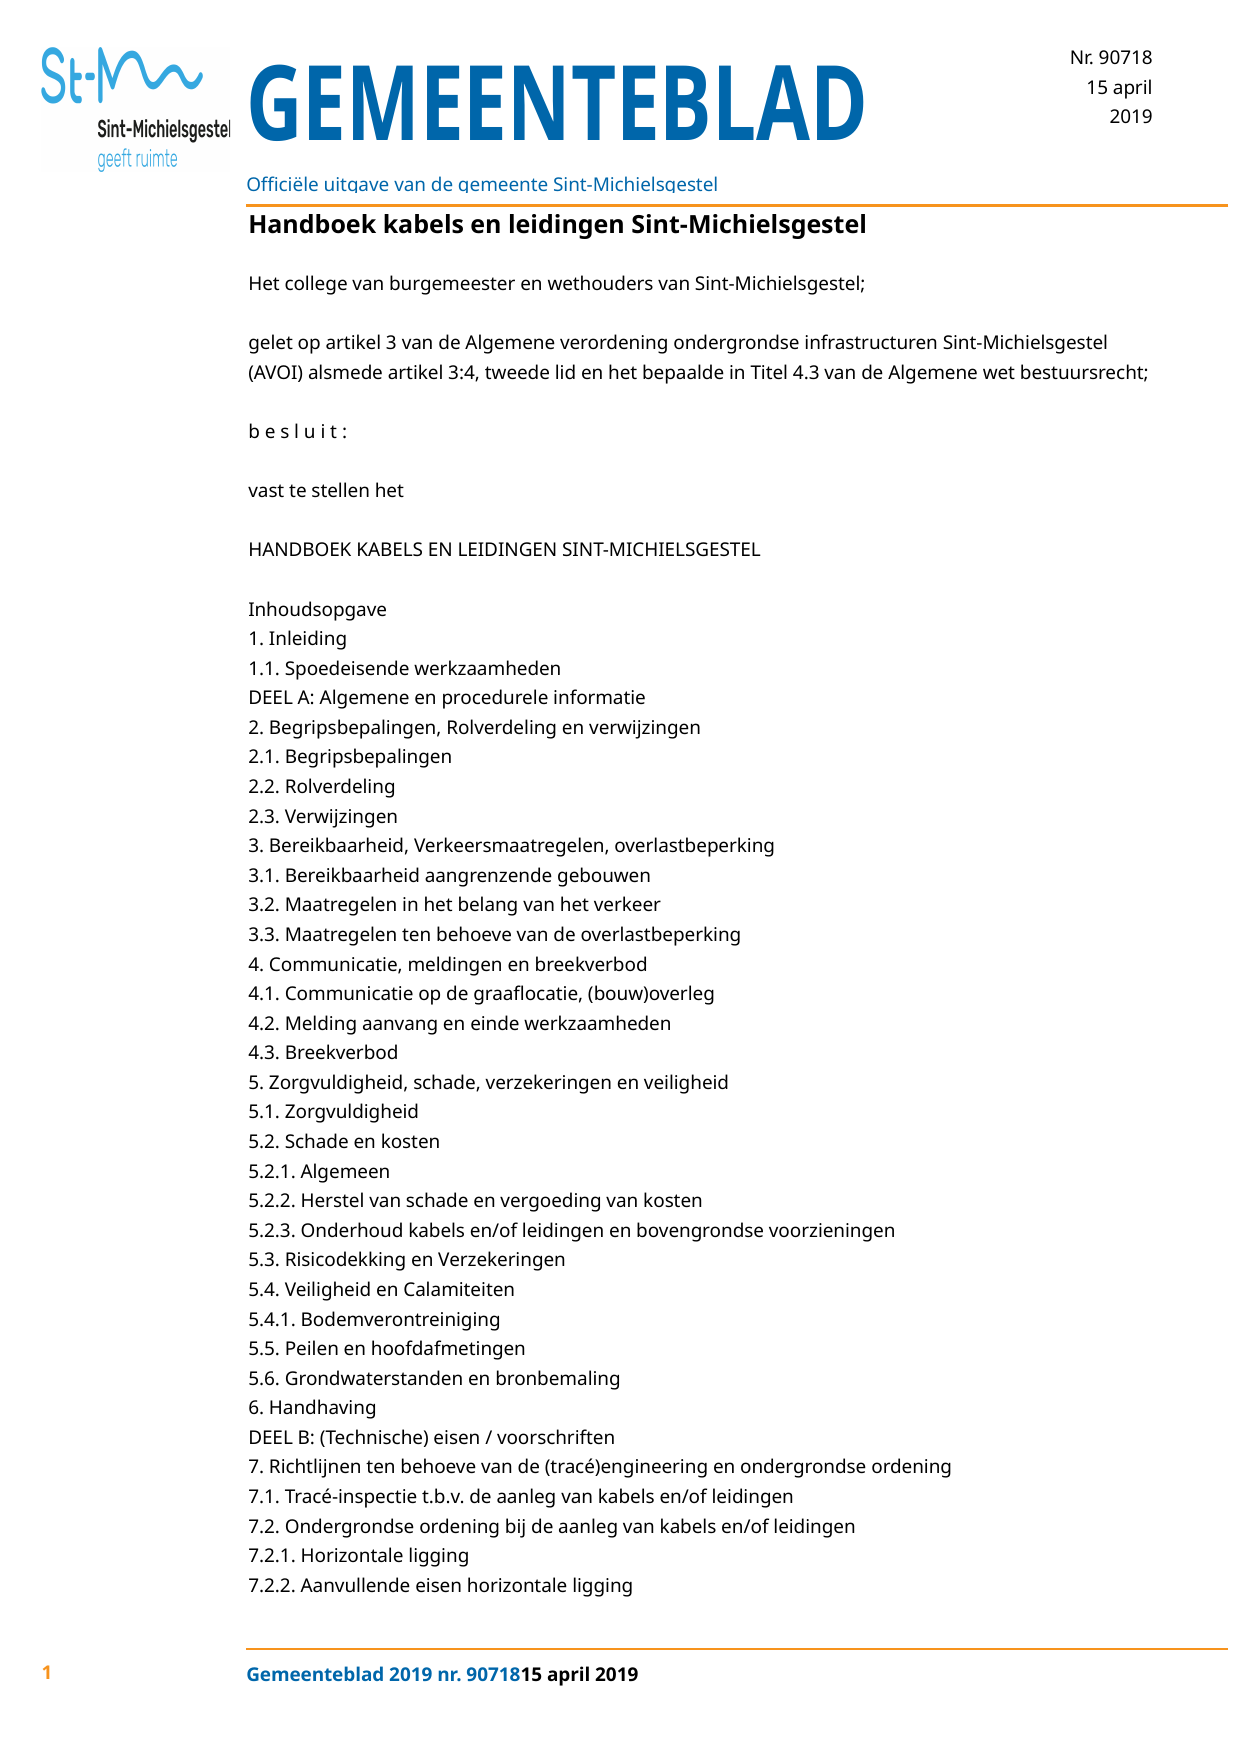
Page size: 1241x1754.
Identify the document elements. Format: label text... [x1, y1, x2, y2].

text 1.1. Spoedeisende werkzaamheden [248, 655, 1152, 681]
text vast te stellen het [248, 477, 1152, 503]
text 6. Handhaving [248, 1394, 1152, 1420]
text 5.2.2. Herstel van schade en vergoeding van kosten [248, 1187, 1152, 1213]
text 5.4.1. Bodemverontreiniging [248, 1306, 1152, 1331]
text 5.2.1. Algemeen [248, 1158, 1152, 1183]
text DEEL A: Algemene en procedurele informatie [248, 684, 1152, 710]
text 7. Richtlijnen ten behoeve van de (tracé)engineering en ondergrondse ordening [248, 1454, 1152, 1479]
text 5.2. Schade en kosten [248, 1128, 1152, 1154]
text 4.3. Breekverbod [248, 1039, 1152, 1065]
text 7.1. Tracé-inspectie t.b.v. de aanleg van kabels en/of leidingen [248, 1483, 1152, 1509]
text Het college van burgemeester en wethouders van Sint-Michielsgestel; [248, 270, 1152, 296]
text 5.4. Veiligheid en Calamiteiten [248, 1276, 1152, 1302]
text 4.2. Melding aanvang en einde werkzaamheden [248, 1010, 1152, 1036]
text 3. Bereikbaarheid, Verkeersmaatregelen, overlastbeperking [248, 832, 1152, 858]
text 4.1. Communicatie op de graaflocatie, (bouw)overleg [248, 980, 1152, 1006]
text 7.2. Ondergrondse ordening bij de aanleg van kabels en/of leidingen [248, 1513, 1152, 1538]
text 2.3. Verwijzingen [248, 803, 1152, 828]
text 1. Inleiding [248, 625, 1152, 651]
text 5.3. Risicodekking en Verzekeringen [248, 1247, 1152, 1272]
text 7.2.2. Aanvullende eisen horizontale ligging [248, 1572, 1152, 1598]
text 5. Zorgvuldigheid, schade, verzekeringen en veiligheid [248, 1069, 1152, 1095]
text 3.3. Maatregelen ten behoeve van de overlastbeperking [248, 921, 1152, 947]
text 5.1. Zorgvuldigheid [248, 1099, 1152, 1124]
text 4. Communicatie, meldingen en breekverbod [248, 951, 1152, 976]
text Inhoudsopgave [248, 596, 1152, 621]
text 5.2.3. Onderhoud kabels en/of leidingen en bovengrondse voorzieningen [248, 1217, 1152, 1243]
text 2. Begripsbepalingen, Rolverdeling en verwijzingen [248, 714, 1152, 740]
text 7.2.1. Horizontale ligging [248, 1542, 1152, 1568]
text b e s l u i t : [248, 418, 1152, 444]
text 2.1. Begripsbepalingen [248, 744, 1152, 769]
text Handboek kabels en leidingen Sint-Michielsgestel [248, 207, 1152, 241]
text gelet op artikel 3 van de Algemene verordening ondergrondse infrastructuren Sint-Michielsgestel (AVOI) alsmede artikel 3:4, tweede lid en het bepaalde in Titel 4.3 van de Algemene wet bestuursrecht; [248, 329, 1152, 385]
text 5.5. Peilen en hoofdafmetingen [248, 1335, 1152, 1361]
text 5.6. Grondwaterstanden en bronbemaling [248, 1365, 1152, 1391]
text DEEL B: (Technische) eisen / voorschriften [248, 1424, 1152, 1450]
text 2.2. Rolverdeling [248, 773, 1152, 799]
text 3.2. Maatregelen in het belang van het verkeer [248, 892, 1152, 917]
picture [41, 47, 231, 172]
text 3.1. Bereikbaarheid aangrenzende gebouwen [248, 862, 1152, 888]
text HANDBOEK KABELS EN LEIDINGEN SINT-MICHIELSGESTEL [248, 537, 1152, 562]
